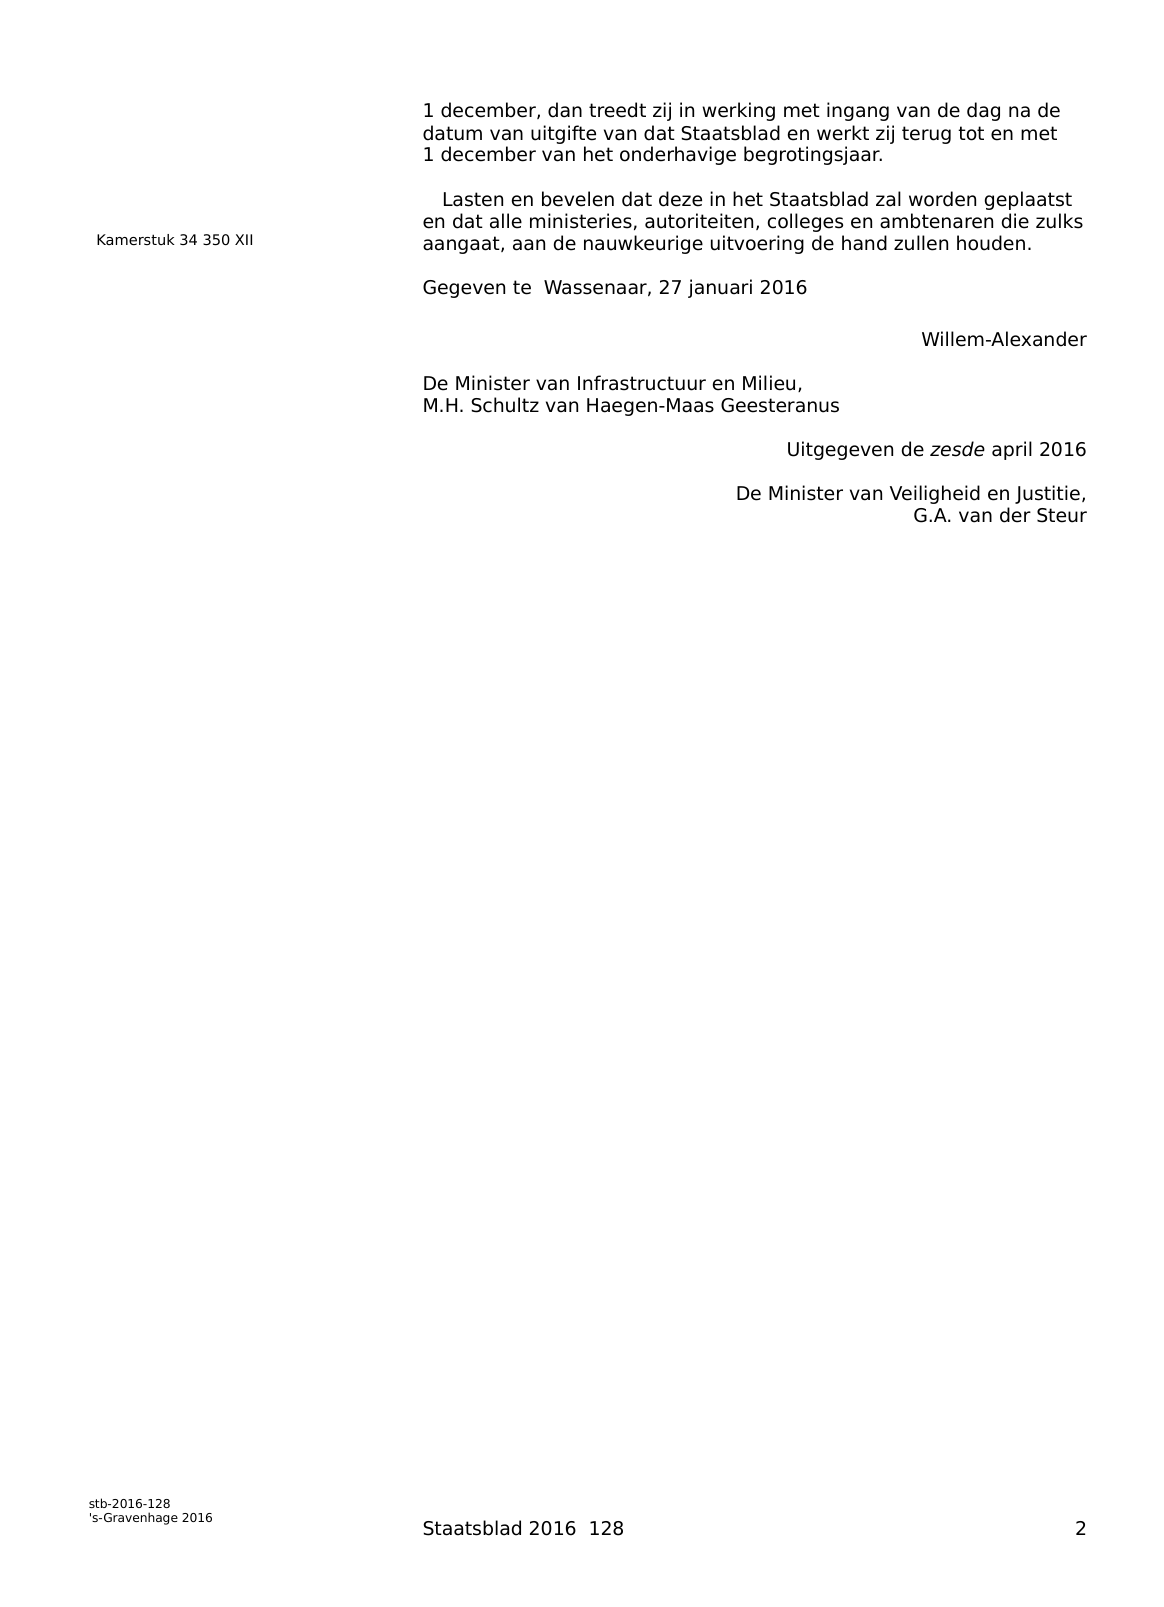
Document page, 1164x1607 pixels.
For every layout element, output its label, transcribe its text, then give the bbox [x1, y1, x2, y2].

text 1 december, dan treedt zij in werking met ingang van de dag na de datum van uitgifte van dat Staatsblad en werkt zij terug tot en met 1 december van het onderhavige begrotingsjaar. [422, 100, 1087, 166]
text Uitgegeven de zesde april 2016 [422, 439, 1087, 461]
text Lasten en bevelen dat deze in het Staatsblad zal worden geplaatst en dat alle ministeries, autoriteiten, colleges en ambtenaren die zulks aangaat, aan de nauwkeurige uitvoering de hand zullen houden. [422, 188, 1087, 254]
text Gegeven te Wassenaar, 27 januari 2016 [422, 277, 1087, 299]
text De Minister van Infrastructuur en Milieu, M.H. Schultz van Haegen-Maas Geesteranus [422, 373, 1087, 417]
text Willem-Alexander [422, 329, 1087, 351]
text Kamerstuk 34 350 XII [77, 231, 396, 248]
text De Minister van Veiligheid en Justitie, G.A. van der Steur [422, 483, 1087, 527]
text 's-Gravenhage 2016 [88, 1511, 323, 1525]
text stb-2016-128 [88, 1497, 323, 1511]
